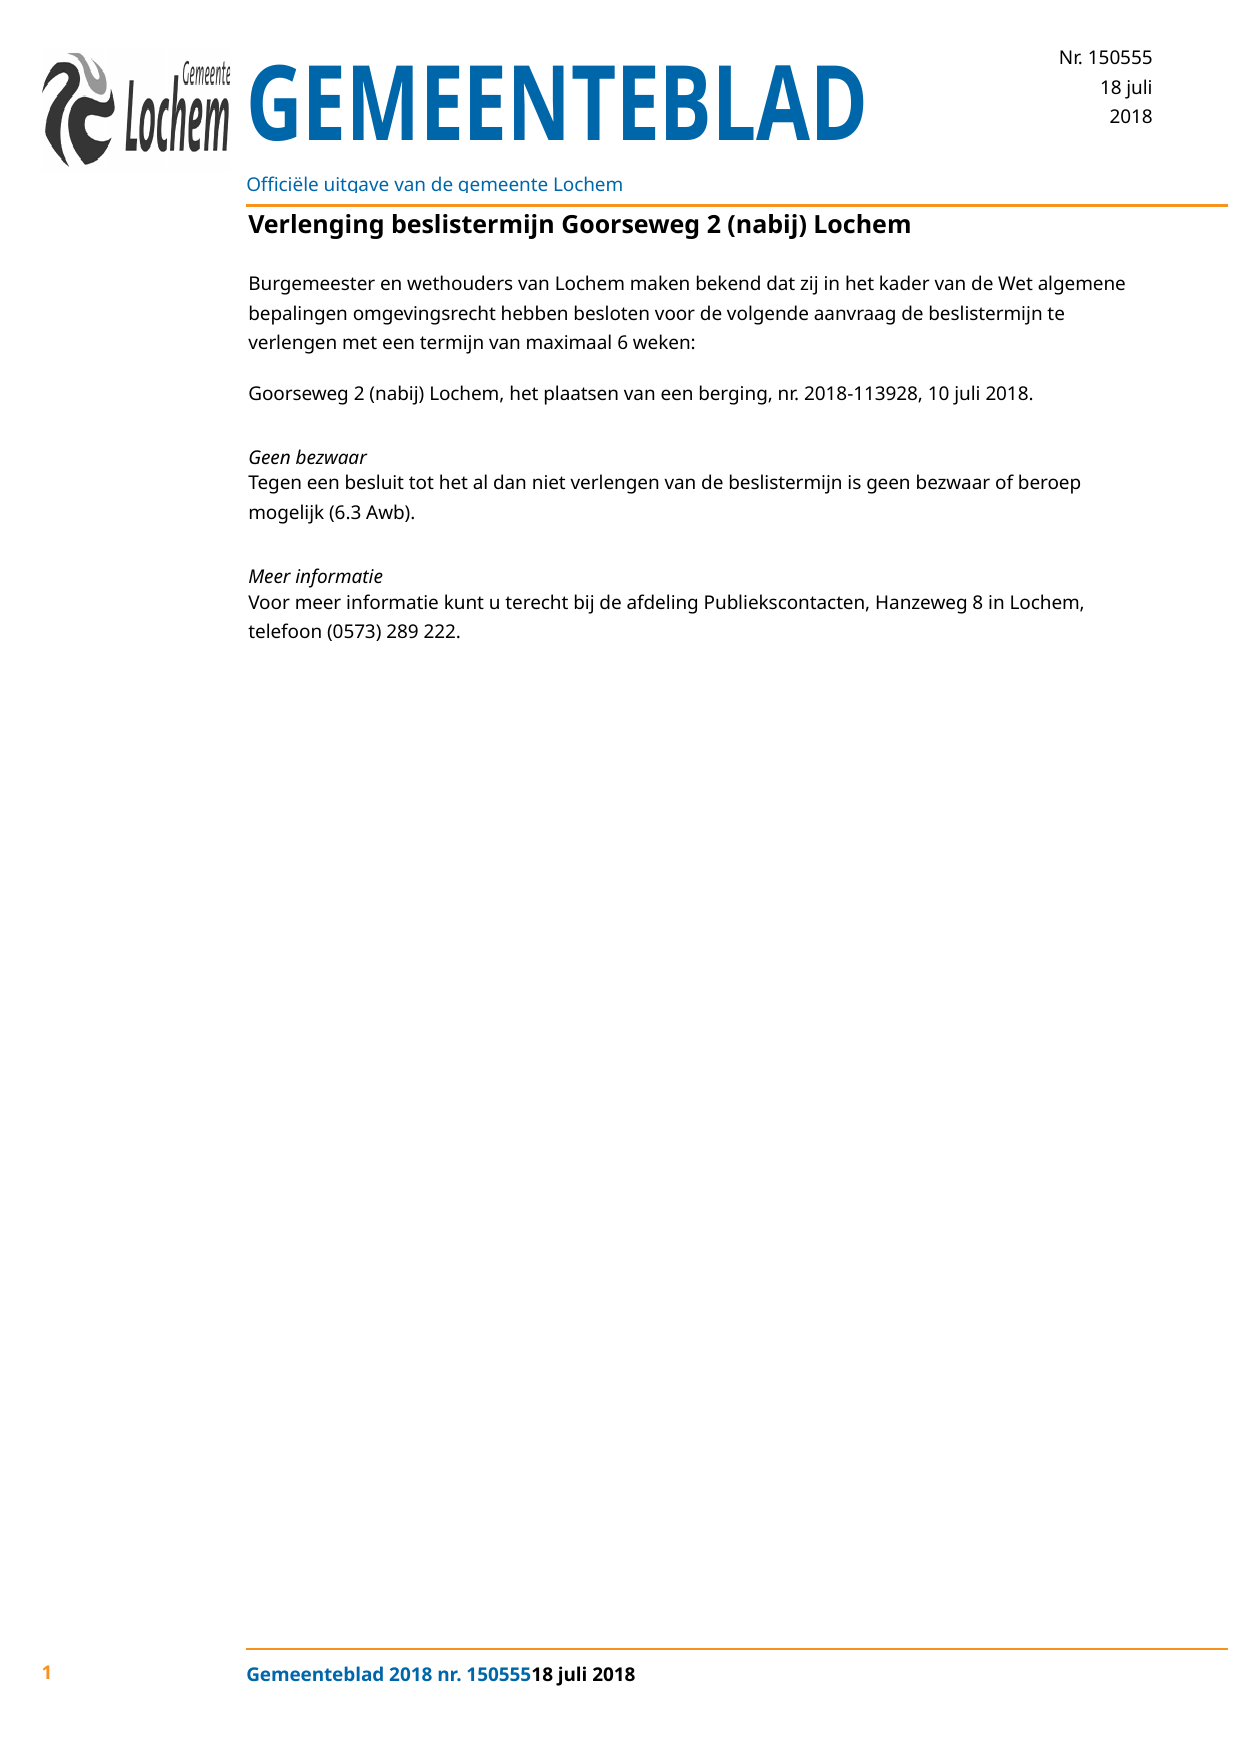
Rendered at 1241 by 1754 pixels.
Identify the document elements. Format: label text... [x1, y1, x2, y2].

text Tegen een besluit tot het al dan niet verlengen van de beslistermijn is geen bezwaar of beroep mogelijk (6.3 Awb). [248, 469, 1152, 525]
text Meer informatie [248, 563, 1152, 589]
text Burgemeester en wethouders van Lochem maken bekend dat zij in het kader van de Wet algemene bepalingen omgevingsrecht hebben besloten voor de volgende aanvraag de beslistermijn te verlengen met een termijn van maximaal 6 weken: [248, 270, 1152, 355]
text Geen bezwaar [248, 444, 1152, 469]
text Voor meer informatie kunt u terecht bij de afdeling Publiekscontacten, Hanzeweg 8 in Lochem, telefoon (0573) 289 222. [248, 589, 1152, 644]
text Verlenging beslistermijn Goorseweg 2 (nabij) Lochem [248, 207, 1152, 241]
text Goorseweg 2 (nabij) Lochem, het plaatsen van een berging, nr. 2018-113928, 10 juli 2018. [248, 380, 1152, 406]
picture [41, 47, 231, 172]
